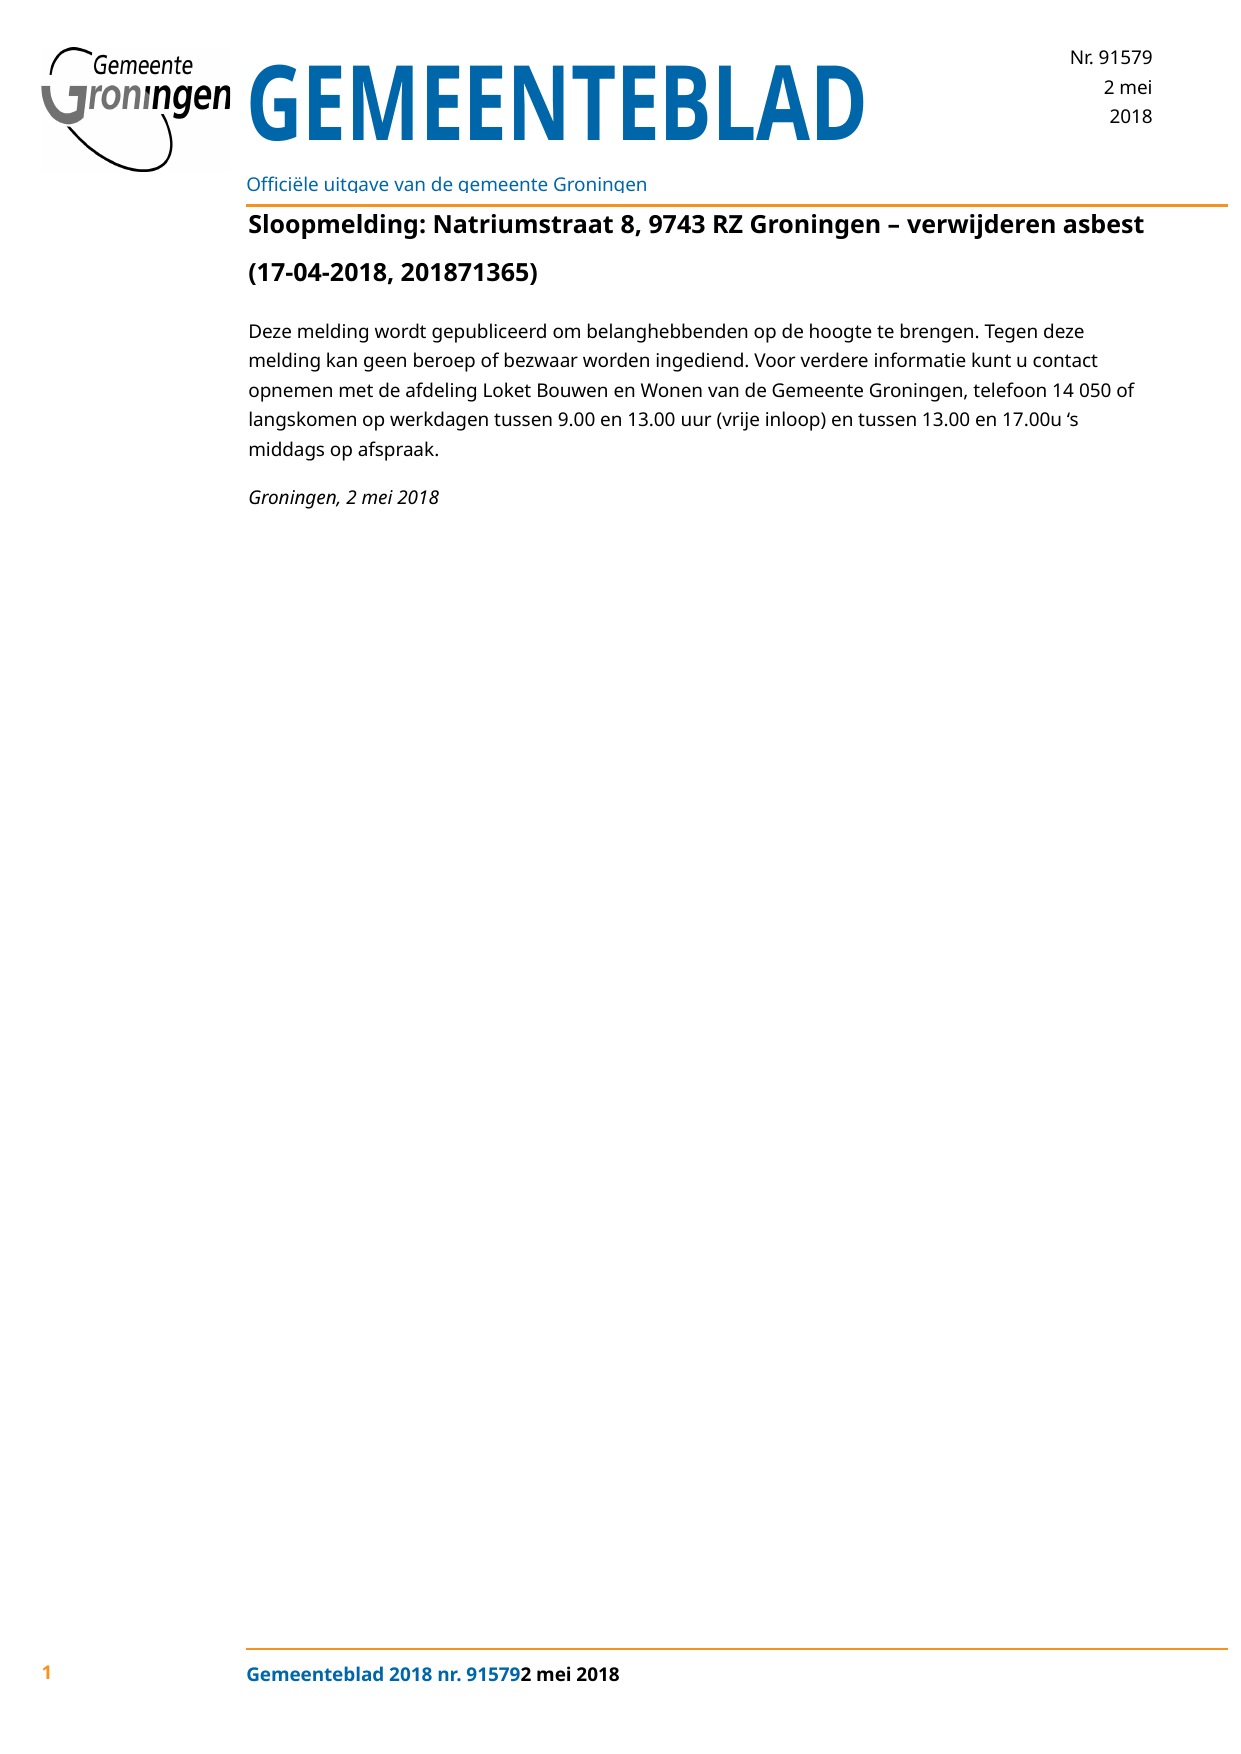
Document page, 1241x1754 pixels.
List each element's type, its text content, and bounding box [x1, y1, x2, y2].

text Groningen, 2 mei 2018 [248, 484, 1152, 510]
text Deze melding wordt gepubliceerd om belanghebbenden op de hoogte te brengen. Tegen deze melding kan geen beroep of bezwaar worden ingediend. Voor verdere informatie kunt u contact opnemen met de afdeling Loket Bouwen en Wonen van de Gemeente Groningen, telefoon 14 050 of langskomen op werkdagen tussen 9.00 en 13.00 uur (vrije inloop) en tussen 13.00 en 17.00u ‘s middags op afspraak. [248, 318, 1152, 462]
text Sloopmelding: Natriumstraat 8, 9743 RZ Groningen – verwijderen asbest (17-04-2018, 201871365) [248, 207, 1152, 288]
picture [41, 47, 231, 172]
